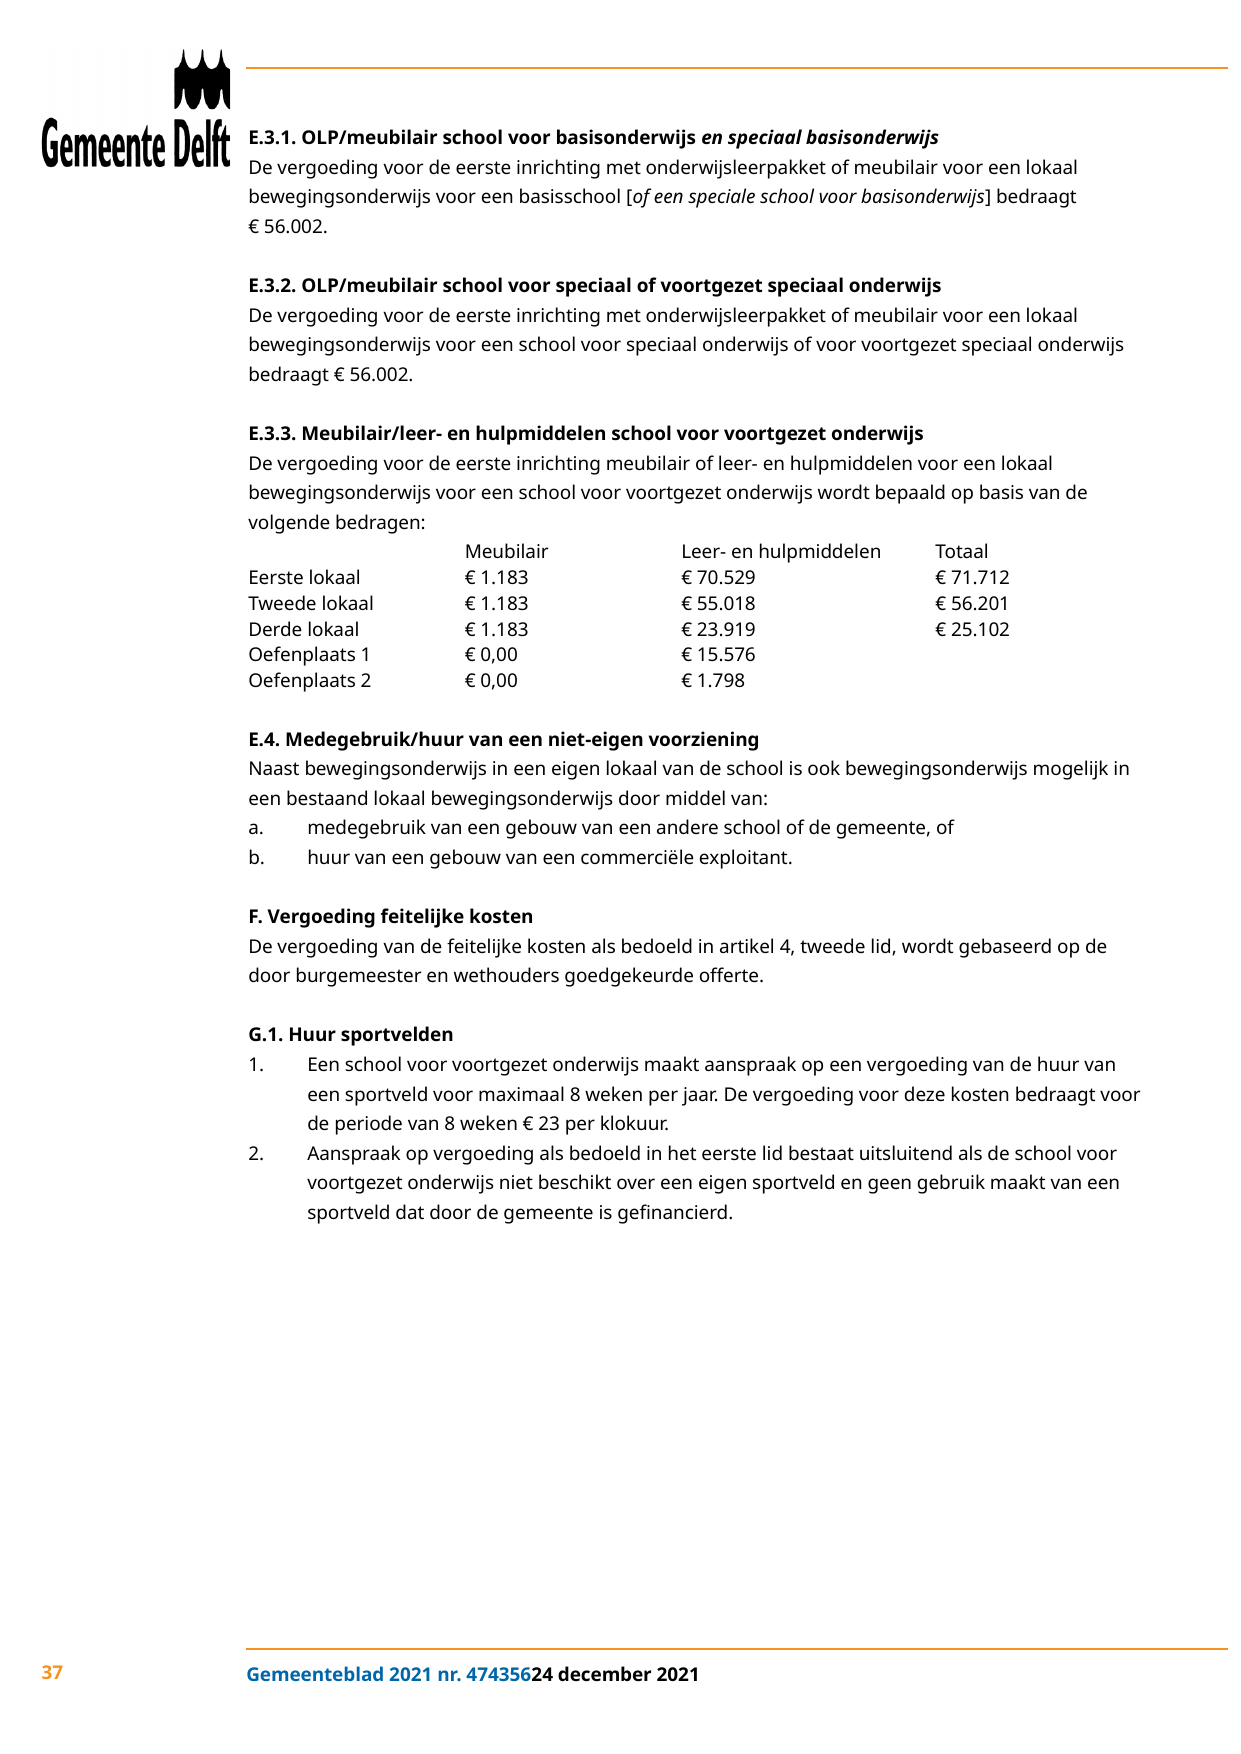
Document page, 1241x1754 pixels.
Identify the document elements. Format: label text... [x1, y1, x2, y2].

text De vergoeding voor de eerste inrichting meubilair of leer- en hulpmiddelen voor een lokaal bewegingsonderwijs voor een school voor voortgezet onderwijs wordt bepaald op basis van de volgende bedragen: [248, 450, 1152, 535]
table_header Leer- en hulpmiddelen [681, 539, 935, 564]
table_cell € 25.102 [935, 616, 1152, 642]
list Een school voor voortgezet onderwijs maakt aanspraak op een vergoeding van de huur van een sportveld voor maximaal 8 weken per jaar. De vergoeding voor deze kosten bedraagt voor de periode van 8 weken € 23 per klokuur. [248, 1051, 1152, 1136]
list huur van een gebouw van een commerciële exploitant. [248, 844, 1152, 870]
text De vergoeding voor de eerste inrichting met onderwijsleerpakket of meubilair voor een lokaal bewegingsonderwijs voor een basisschool [of een speciale school voor basisonderwijs] bedraagt € 56.002. [248, 154, 1152, 239]
text E.4. Medegebruik/huur van een niet-eigen voorziening [248, 726, 1152, 752]
text F. Vergoeding feitelijke kosten [248, 903, 1152, 929]
table_cell € 23.919 [681, 616, 935, 642]
table_cell [935, 642, 1152, 667]
list Aanspraak op vergoeding als bedoeld in het eerste lid bestaat uitsluitend als de school voor voortgezet onderwijs niet beschikt over een eigen sportveld en geen gebruik maakt van een sportveld dat door de gemeente is gefinancierd. [248, 1140, 1152, 1225]
text G.1. Huur sportvelden [248, 1022, 1152, 1047]
text De vergoeding voor de eerste inrichting met onderwijsleerpakket of meubilair voor een lokaal bewegingsonderwijs voor een school voor speciaal onderwijs of voor voortgezet speciaal onderwijs bedraagt € 56.002. [248, 302, 1152, 387]
table_cell Oefenplaats 1 [248, 642, 464, 667]
table_cell € 0,00 [465, 642, 681, 667]
table_cell Eerste lokaal [248, 564, 464, 590]
list medegebruik van een gebouw van een andere school of de gemeente, of [248, 814, 1152, 840]
text E.3.1. OLP/meubilair school voor basisonderwijs en speciaal basisonderwijs [248, 124, 1152, 150]
text Naast bewegingsonderwijs in een eigen lokaal van de school is ook bewegingsonderwijs mogelijk in een bestaand lokaal bewegingsonderwijs door middel van: [248, 755, 1152, 811]
picture [41, 47, 231, 172]
table_cell Tweede lokaal [248, 590, 464, 616]
text De vergoeding van de feitelijke kosten als bedoeld in artikel 4, tweede lid, wordt gebaseerd op de door burgemeester en wethouders goedgekeurde offerte. [248, 933, 1152, 988]
table_cell € 0,00 [465, 667, 681, 693]
table_cell € 15.576 [681, 642, 935, 667]
table_header Totaal [935, 539, 1152, 564]
table_cell € 55.018 [681, 590, 935, 616]
table_cell € 56.201 [935, 590, 1152, 616]
table_cell [935, 667, 1152, 693]
text E.3.2. OLP/meubilair school voor speciaal of voortgezet speciaal onderwijs [248, 272, 1152, 298]
table_cell € 1.183 [465, 616, 681, 642]
table_cell € 71.712 [935, 564, 1152, 590]
table_cell € 1.183 [465, 564, 681, 590]
table_cell Oefenplaats 2 [248, 667, 464, 693]
table_cell Derde lokaal [248, 616, 464, 642]
text E.3.3. Meubilair/leer- en hulpmiddelen school voor voortgezet onderwijs [248, 420, 1152, 446]
table_cell € 1.183 [465, 590, 681, 616]
table_header Meubilair [465, 539, 681, 564]
table_cell € 1.798 [681, 667, 935, 693]
table_header [248, 539, 464, 564]
table_cell € 70.529 [681, 564, 935, 590]
